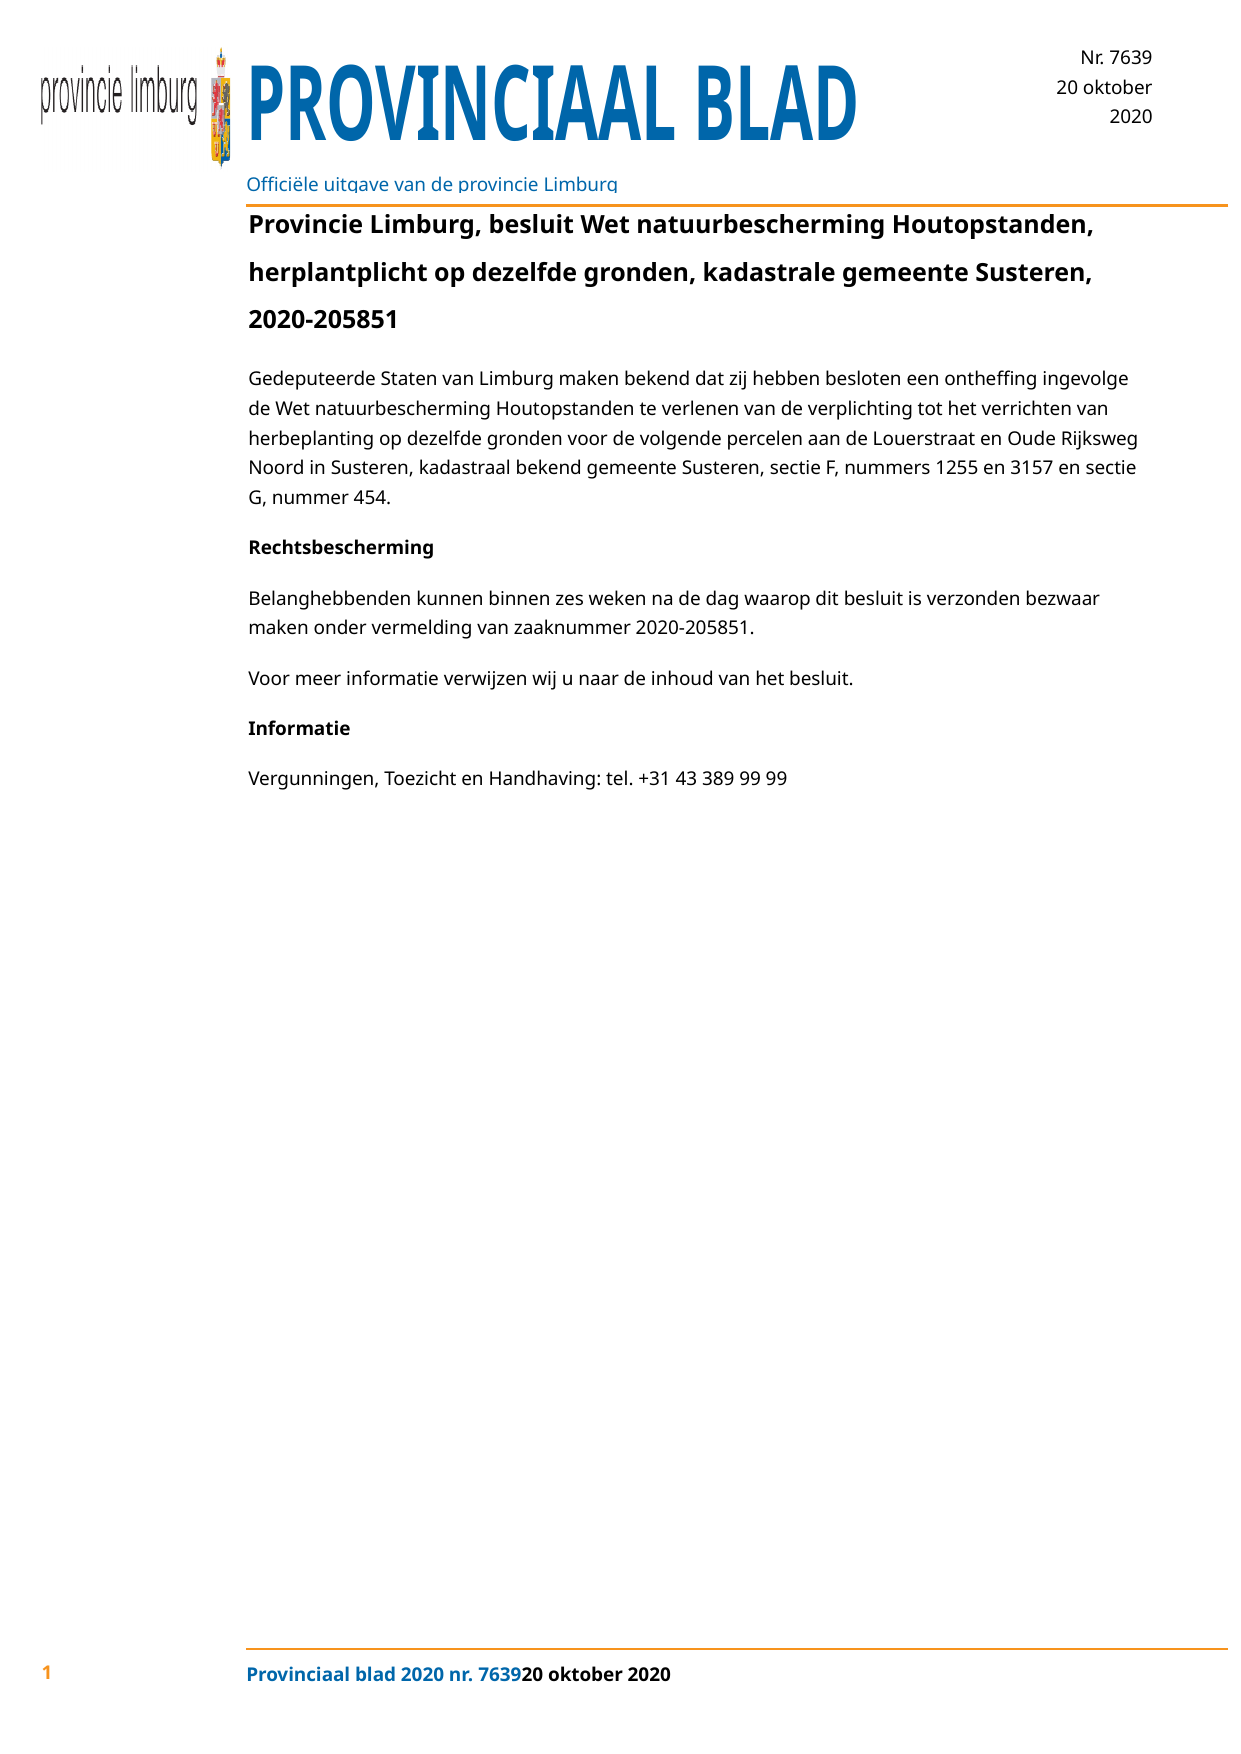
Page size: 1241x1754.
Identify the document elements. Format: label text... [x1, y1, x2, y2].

picture [41, 47, 231, 172]
text Rechtsbescherming [248, 534, 1152, 560]
text Belanghebbenden kunnen binnen zes weken na de dag waarop dit besluit is verzonden bezwaar maken onder vermelding van zaaknummer 2020-205851. [248, 585, 1152, 640]
text Vergunningen, Toezicht en Handhaving: tel. +31 43 389 99 99 [248, 766, 1152, 791]
text Provincie Limburg, besluit Wet natuurbescherming Houtopstanden, herplantplicht op dezelfde gronden, kadastrale gemeente Susteren, 2020-205851 [248, 207, 1152, 336]
text Informatie [248, 715, 1152, 741]
text Gedeputeerde Staten van Limburg maken bekend dat zij hebben besloten een ontheffing ingevolge de Wet natuurbescherming Houtopstanden te verlenen van de verplichting tot het verrichten van herbeplanting op dezelfde gronden voor de volgende percelen aan de Louerstraat en Oude Rijksweg Noord in Susteren, kadastraal bekend gemeente Susteren, sectie F, nummers 1255 en 3157 en sectie G, nummer 454. [248, 366, 1152, 509]
text Voor meer informatie verwijzen wij u naar de inhoud van het besluit. [248, 665, 1152, 690]
